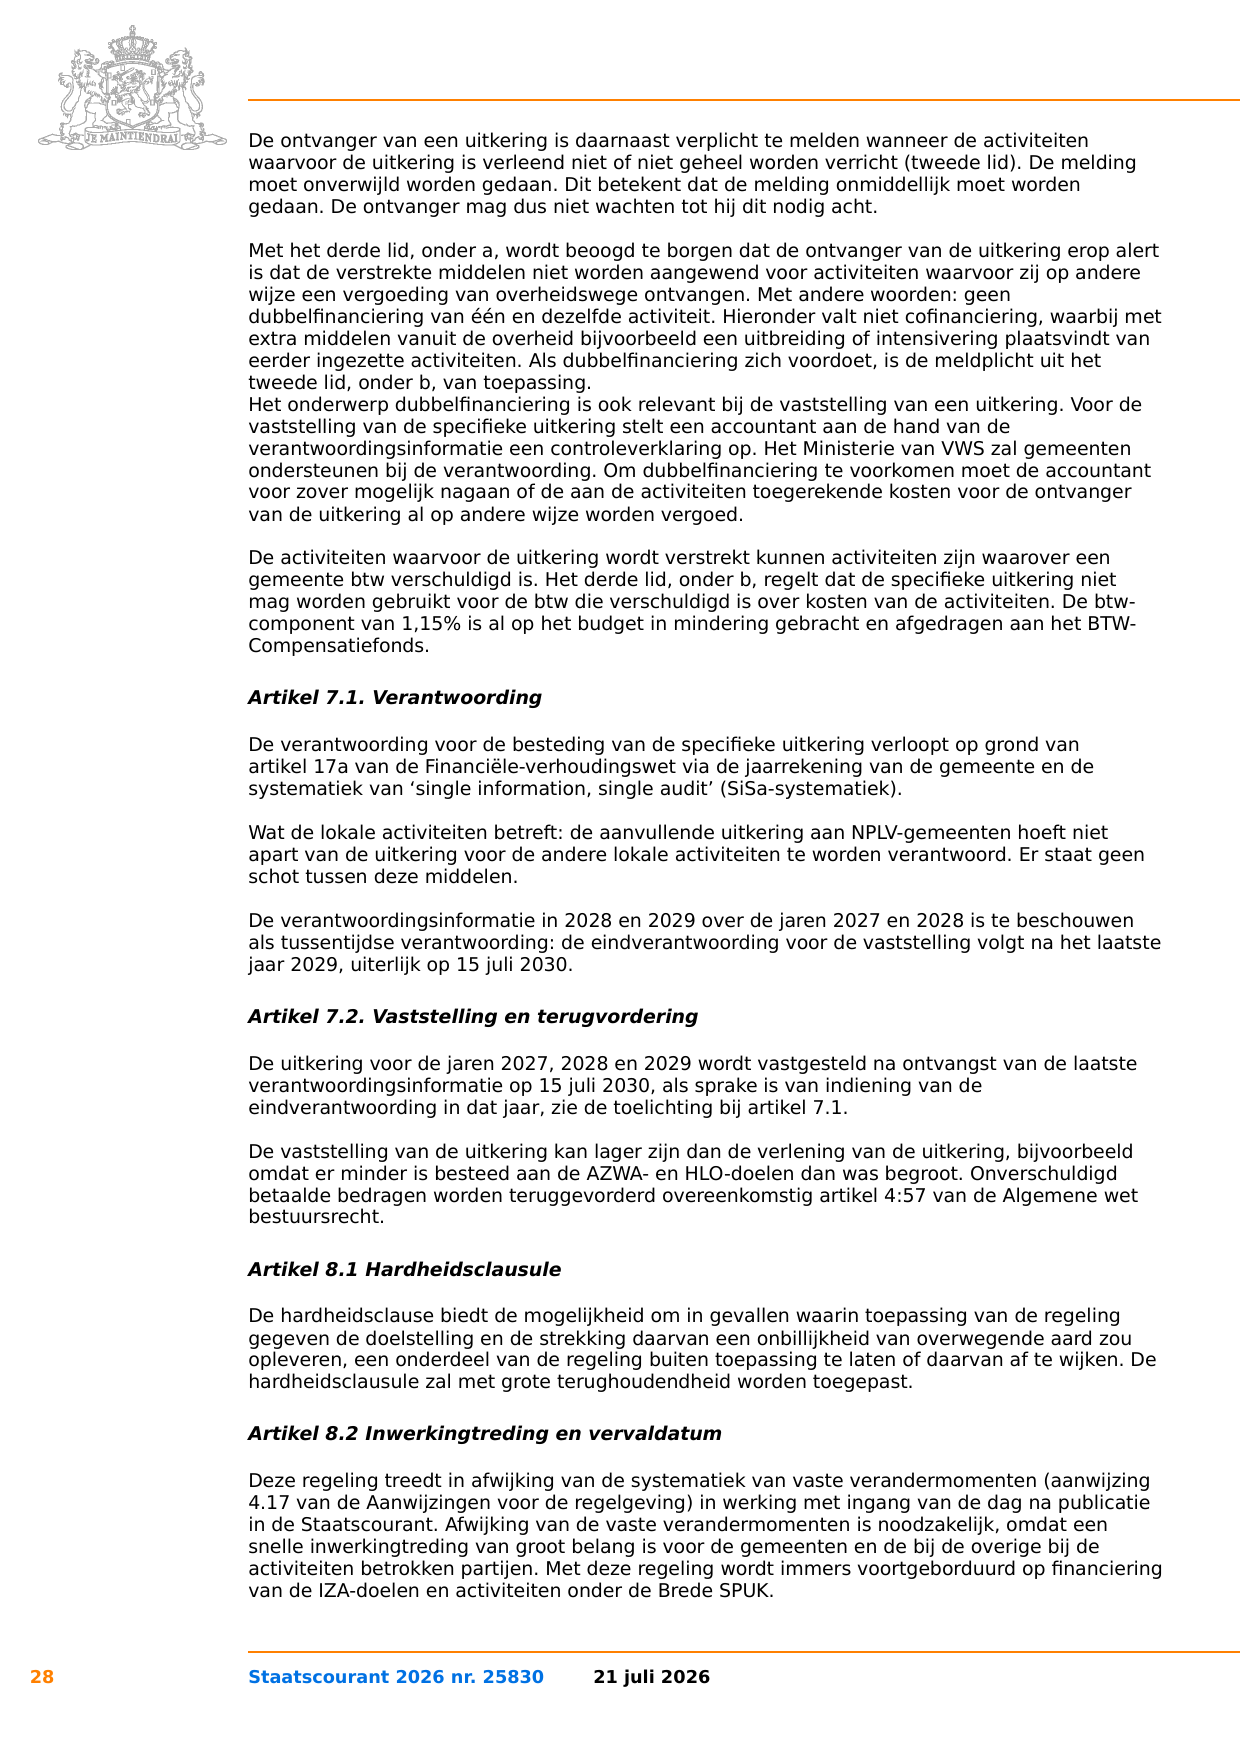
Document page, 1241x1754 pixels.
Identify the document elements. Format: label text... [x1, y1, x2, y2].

text De hardheidsclause biedt de mogelijkheid om in gevallen waarin toepassing van de regeling gegeven de doelstelling en de strekking daarvan een onbillijkheid van overwegende aard zou opleveren, een onderdeel van de regeling buiten toepassing te laten of daarvan af te wijken. De hardheidsclausule zal met grote terughoudendheid worden toegepast. [248, 1305, 1163, 1393]
subtitle Artikel 7.2. Vaststelling en terugvordering [248, 1006, 1163, 1028]
text Het onderwerp dubbelfinanciering is ook relevant bij de vaststelling van een uitkering. Voor de vaststelling van de specifieke uitkering stelt een accountant aan de hand van de verantwoordingsinformatie een controleverklaring op. Het Ministerie van VWS zal gemeenten ondersteunen bij de verantwoording. Om dubbelfinanciering te voorkomen moet de accountant voor zover mogelijk nagaan of de aan de activiteiten toegerekende kosten voor de ontvanger van de uitkering al op andere wijze worden vergoed. [248, 393, 1163, 525]
text De activiteiten waarvoor de uitkering wordt verstrekt kunnen activiteiten zijn waarover een gemeente btw verschuldigd is. Het derde lid, onder b, regelt dat de specifieke uitkering niet mag worden gebruikt voor de btw die verschuldigd is over kosten van de activiteiten. De btw-component van 1,15% is al op het budget in mindering gebracht en afgedragen aan het BTW-Compensatiefonds. [248, 547, 1163, 657]
subtitle Artikel 7.1. Verantwoording [248, 687, 1163, 709]
text De verantwoordingsinformatie in 2028 en 2029 over de jaren 2027 en 2028 is te beschouwen als tussentijdse verantwoording: de eindverantwoording voor de vaststelling volgt na het laatste jaar 2029, uiterlijk op 15 juli 2030. [248, 910, 1163, 976]
text Deze regeling treedt in afwijking van de systematiek van vaste verandermomenten (aanwijzing 4.17 van de Aanwijzingen voor de regelgeving) in werking met ingang van de dag na publicatie in de Staatscourant. Afwijking van de vaste verandermomenten is noodzakelijk, omdat een snelle inwerkingtreding van groot belang is voor de gemeenten en de bij de overige bij de activiteiten betrokken partijen. Met deze regeling wordt immers voortgeborduurd op financiering van de IZA-doelen en activiteiten onder de Brede SPUK. [248, 1470, 1163, 1602]
subtitle Artikel 8.2 Inwerkingtreding en vervaldatum [248, 1423, 1163, 1445]
text Wat de lokale activiteiten betreft: de aanvullende uitkering aan NPLV-gemeenten hoeft niet apart van de uitkering voor de andere lokale activiteiten te worden verantwoord. Er staat geen schot tussen deze middelen. [248, 822, 1163, 888]
text De verantwoording voor de besteding van de specifieke uitkering verloopt op grond van artikel 17a van de Financiële-verhoudingswet via de jaarrekening van de gemeente en de systematiek van ‘single information, single audit’ (SiSa-systematiek). [248, 734, 1163, 800]
picture [38, 25, 227, 150]
text De vaststelling van de uitkering kan lager zijn dan de verlening van de uitkering, bijvoorbeeld omdat er minder is besteed aan de AZWA- en HLO-doelen dan was begroot. Onverschuldigd betaalde bedragen worden teruggevorderd overeenkomstig artikel 4:57 van de Algemene wet bestuursrecht. [248, 1141, 1163, 1228]
text De ontvanger van een uitkering is daarnaast verplicht te melden wanneer de activiteiten waarvoor de uitkering is verleend niet of niet geheel worden verricht (tweede lid). De melding moet onverwijld worden gedaan. Dit betekent dat de melding onmiddellijk moet worden gedaan. De ontvanger mag dus niet wachten tot hij dit nodig acht. [248, 130, 1163, 218]
text De uitkering voor de jaren 2027, 2028 en 2029 wordt vastgesteld na ontvangst van de laatste verantwoordingsinformatie op 15 juli 2030, als sprake is van indiening van de eindverantwoording in dat jaar, zie de toelichting bij artikel 7.1. [248, 1053, 1163, 1119]
subtitle Artikel 8.1 Hardheidsclausule [248, 1258, 1163, 1280]
text Met het derde lid, onder a, wordt beoogd te borgen dat de ontvanger van de uitkering erop alert is dat de verstrekte middelen niet worden aangewend voor activiteiten waarvoor zij op andere wijze een vergoeding van overheidswege ontvangen. Met andere woorden: geen dubbelfinanciering van één en dezelfde activiteit. Hieronder valt niet cofinanciering, waarbij met extra middelen vanuit de overheid bijvoorbeeld een uitbreiding of intensivering plaatsvindt van eerder ingezette activiteiten. Als dubbelfinanciering zich voordoet, is de meldplicht uit het tweede lid, onder b, van toepassing. [248, 240, 1163, 393]
